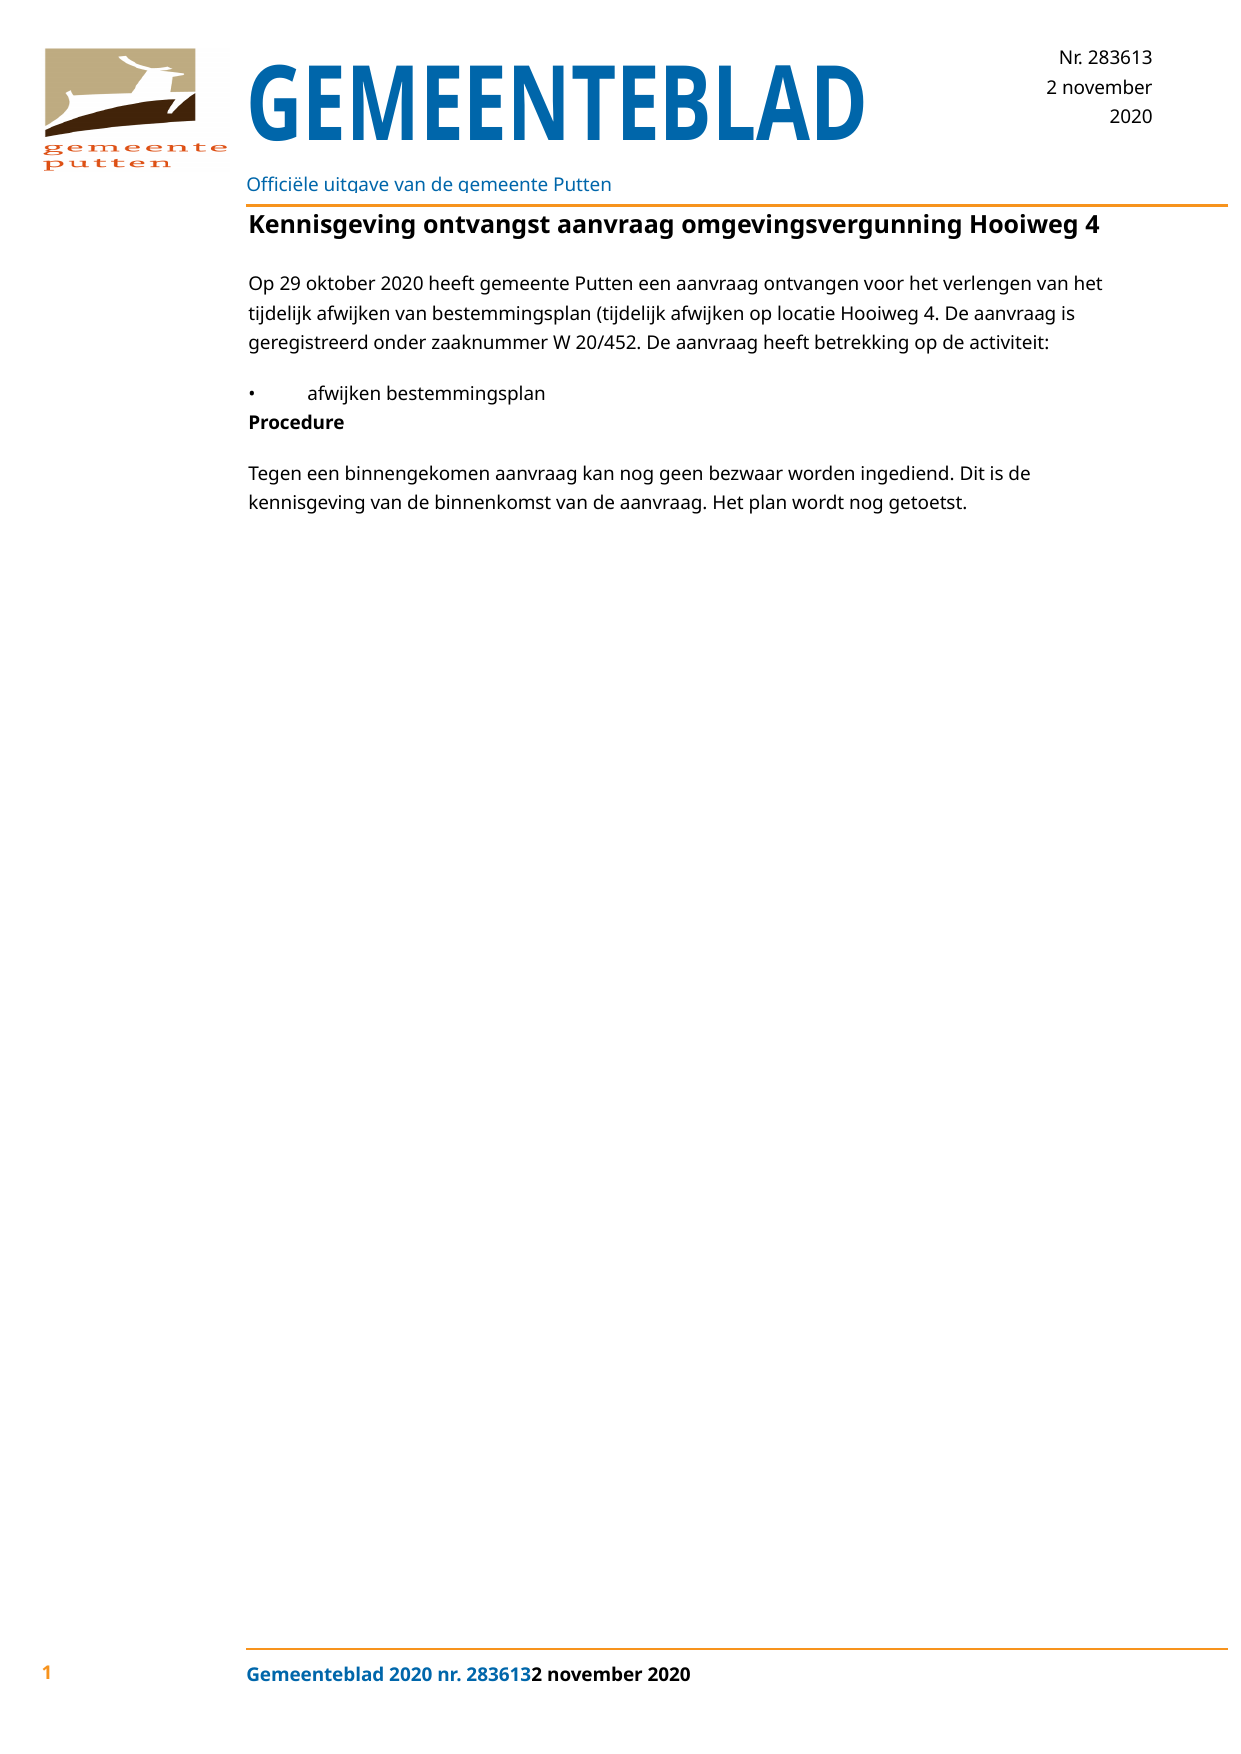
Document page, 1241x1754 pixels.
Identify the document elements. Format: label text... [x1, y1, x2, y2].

text Kennisgeving ontvangst aanvraag omgevingsvergunning Hooiweg 4 [248, 207, 1152, 241]
picture [41, 47, 231, 172]
text Tegen een binnengekomen aanvraag kan nog geen bezwaar worden ingediend. Dit is de kennisgeving van de binnenkomst van de aanvraag. Het plan wordt nog getoetst. [248, 460, 1152, 515]
text Op 29 oktober 2020 heeft gemeente Putten een aanvraag ontvangen voor het verlengen van het tijdelijk afwijken van bestemmingsplan (tijdelijk afwijken op locatie Hooiweg 4. De aanvraag is geregistreerd onder zaaknummer W 20/452. De aanvraag heeft betrekking op de activiteit: [248, 270, 1152, 355]
text Procedure [248, 409, 1152, 435]
list afwijken bestemmingsplan [248, 380, 1152, 406]
